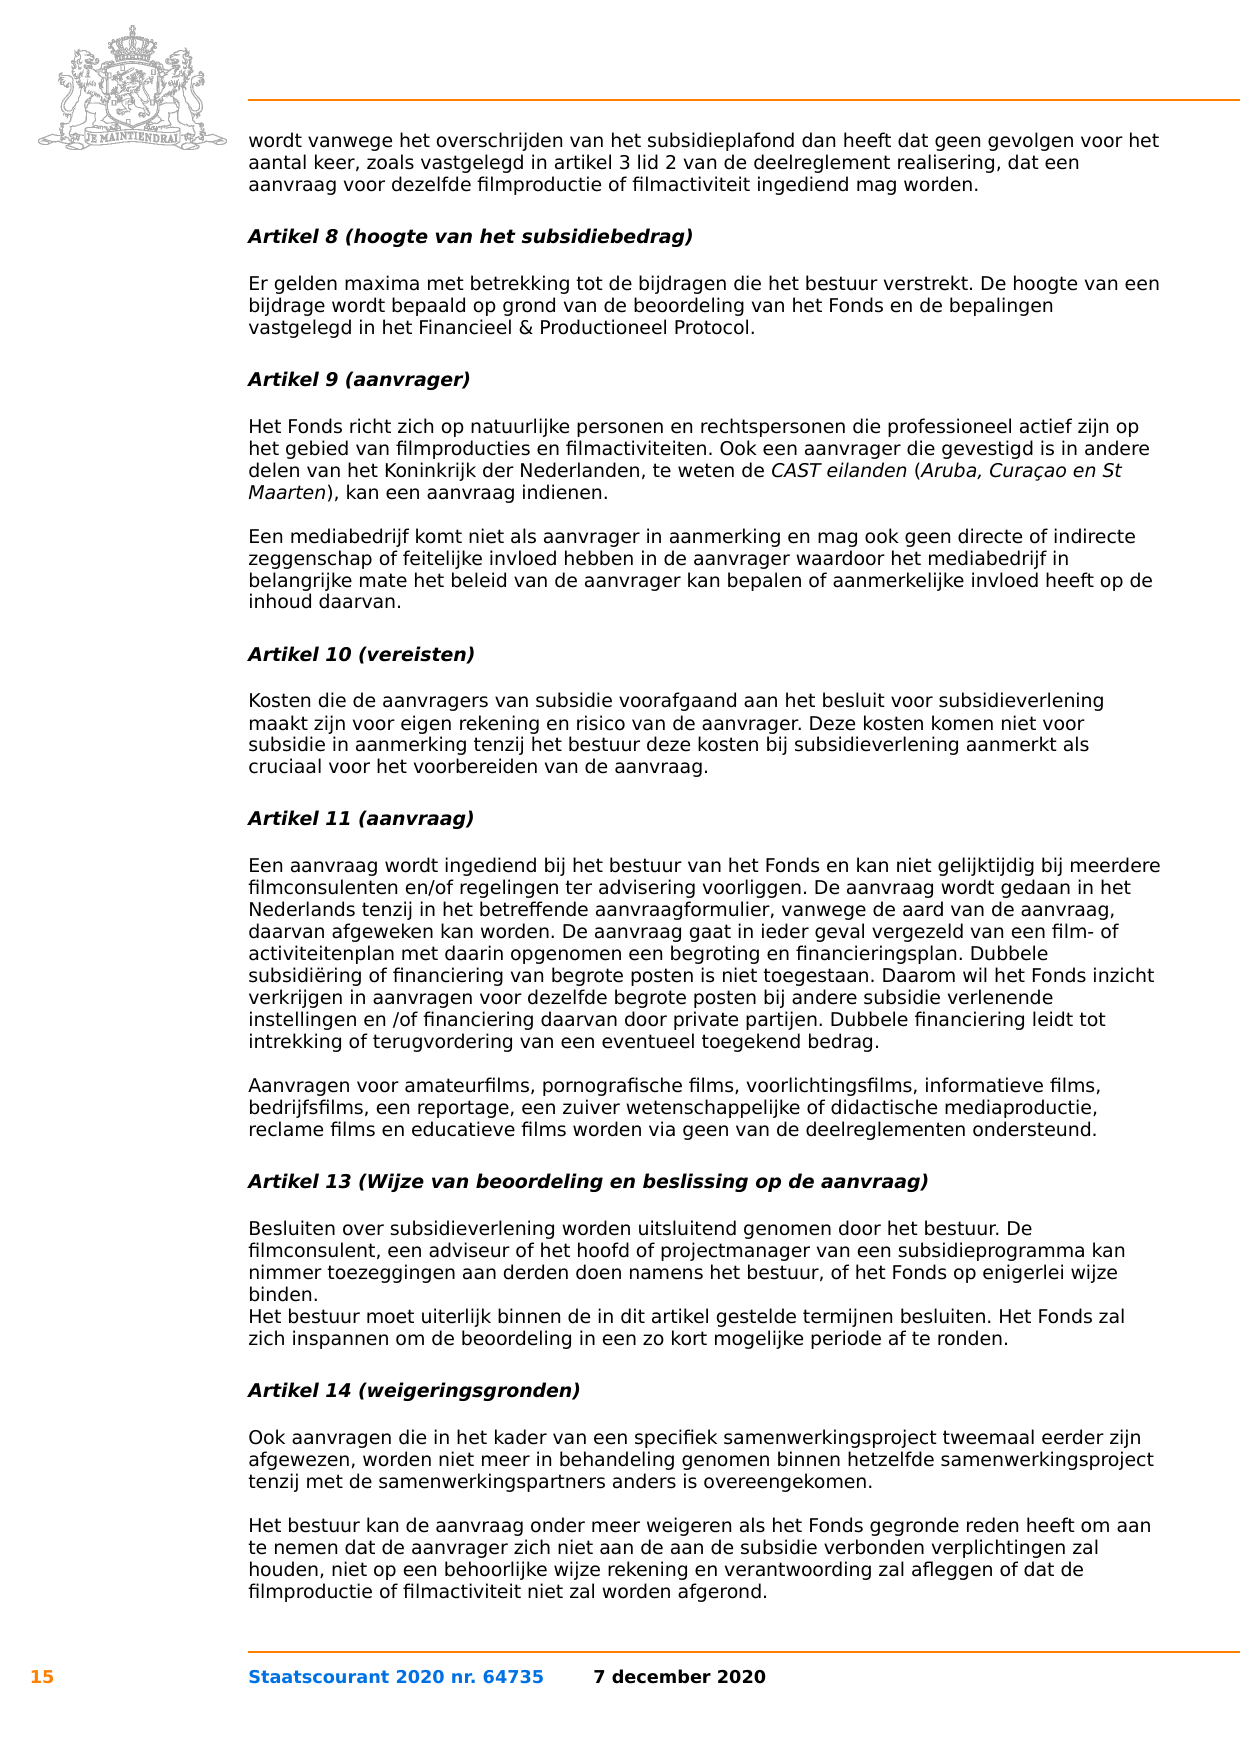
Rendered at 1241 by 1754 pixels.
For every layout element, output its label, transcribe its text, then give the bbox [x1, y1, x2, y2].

subtitle Artikel 11 (aanvraag) [248, 808, 1163, 830]
text Aanvragen voor amateurfilms, pornografische films, voorlichtingsfilms, informatieve films, bedrijfsfilms, een reportage, een zuiver wetenschappelijke of didactische mediaproductie, reclame films en educatieve films worden via geen van de deelreglementen ondersteund. [248, 1075, 1163, 1141]
subtitle Artikel 9 (aanvrager) [248, 369, 1163, 391]
subtitle Artikel 10 (vereisten) [248, 643, 1163, 665]
subtitle Artikel 13 (Wijze van beoordeling en beslissing op de aanvraag) [248, 1171, 1163, 1193]
subtitle Artikel 14 (weigeringsgronden) [248, 1380, 1163, 1402]
text Ook aanvragen die in het kader van een specifiek samenwerkingsproject tweemaal eerder zijn afgewezen, worden niet meer in behandeling genomen binnen hetzelfde samenwerkingsproject tenzij met de samenwerkingspartners anders is overeengekomen. [248, 1427, 1163, 1493]
text Het bestuur moet uiterlijk binnen de in dit artikel gestelde termijnen besluiten. Het Fonds zal zich inspannen om de beoordeling in een zo kort mogelijke periode af te ronden. [248, 1306, 1163, 1350]
text Het Fonds richt zich op natuurlijke personen en rechtspersonen die professioneel actief zijn op het gebied van filmproducties en filmactiviteiten. Ook een aanvrager die gevestigd is in andere delen van het Koninkrijk der Nederlanden, te weten de CAST eilanden (Aruba, Curaçao en St Maarten), kan een aanvraag indienen. [248, 416, 1163, 504]
text Besluiten over subsidieverlening worden uitsluitend genomen door het bestuur. De filmconsulent, een adviseur of het hoofd of projectmanager van een subsidieprogramma kan nimmer toezeggingen aan derden doen namens het bestuur, of het Fonds op enigerlei wijze binden. [248, 1218, 1163, 1306]
text Een aanvraag wordt ingediend bij het bestuur van het Fonds en kan niet gelijktijdig bij meerdere filmconsulenten en/of regelingen ter advisering voorliggen. De aanvraag wordt gedaan in het Nederlands tenzij in het betreffende aanvraagformulier, vanwege de aard van de aanvraag, daarvan afgeweken kan worden. De aanvraag gaat in ieder geval vergezeld van een film- of activiteitenplan met daarin opgenomen een begroting en financieringsplan. Dubbele subsidiëring of financiering van begrote posten is niet toegestaan. Daarom wil het Fonds inzicht verkrijgen in aanvragen voor dezelfde begrote posten bij andere subsidie verlenende instellingen en /of financiering daarvan door private partijen. Dubbele financiering leidt tot intrekking of terugvordering van een eventueel toegekend bedrag. [248, 855, 1163, 1053]
text Een mediabedrijf komt niet als aanvrager in aanmerking en mag ook geen directe of indirecte zeggenschap of feitelijke invloed hebben in de aanvrager waardoor het mediabedrijf in belangrijke mate het beleid van de aanvrager kan bepalen of aanmerkelijke invloed heeft op de inhoud daarvan. [248, 526, 1163, 613]
text Het bestuur kan de aanvraag onder meer weigeren als het Fonds gegronde reden heeft om aan te nemen dat de aanvrager zich niet aan de aan de subsidie verbonden verplichtingen zal houden, niet op een behoorlijke wijze rekening en verantwoording zal afleggen of dat de filmproductie of filmactiviteit niet zal worden afgerond. [248, 1514, 1163, 1602]
subtitle Artikel 8 (hoogte van het subsidiebedrag) [248, 226, 1163, 248]
text Kosten die de aanvragers van subsidie voorafgaand aan het besluit voor subsidieverlening maakt zijn voor eigen rekening en risico van de aanvrager. Deze kosten komen niet voor subsidie in aanmerking tenzij het bestuur deze kosten bij subsidieverlening aanmerkt als cruciaal voor het voorbereiden van de aanvraag. [248, 690, 1163, 778]
text wordt vanwege het overschrijden van het subsidieplafond dan heeft dat geen gevolgen voor het aantal keer, zoals vastgelegd in artikel 3 lid 2 van de deelreglement realisering, dat een aanvraag voor dezelfde filmproductie of filmactiviteit ingediend mag worden. [248, 130, 1163, 196]
text Er gelden maxima met betrekking tot de bijdragen die het bestuur verstrekt. De hoogte van een bijdrage wordt bepaald op grond van de beoordeling van het Fonds en de bepalingen vastgelegd in het Financieel & Productioneel Protocol. [248, 273, 1163, 339]
picture [38, 25, 227, 150]
